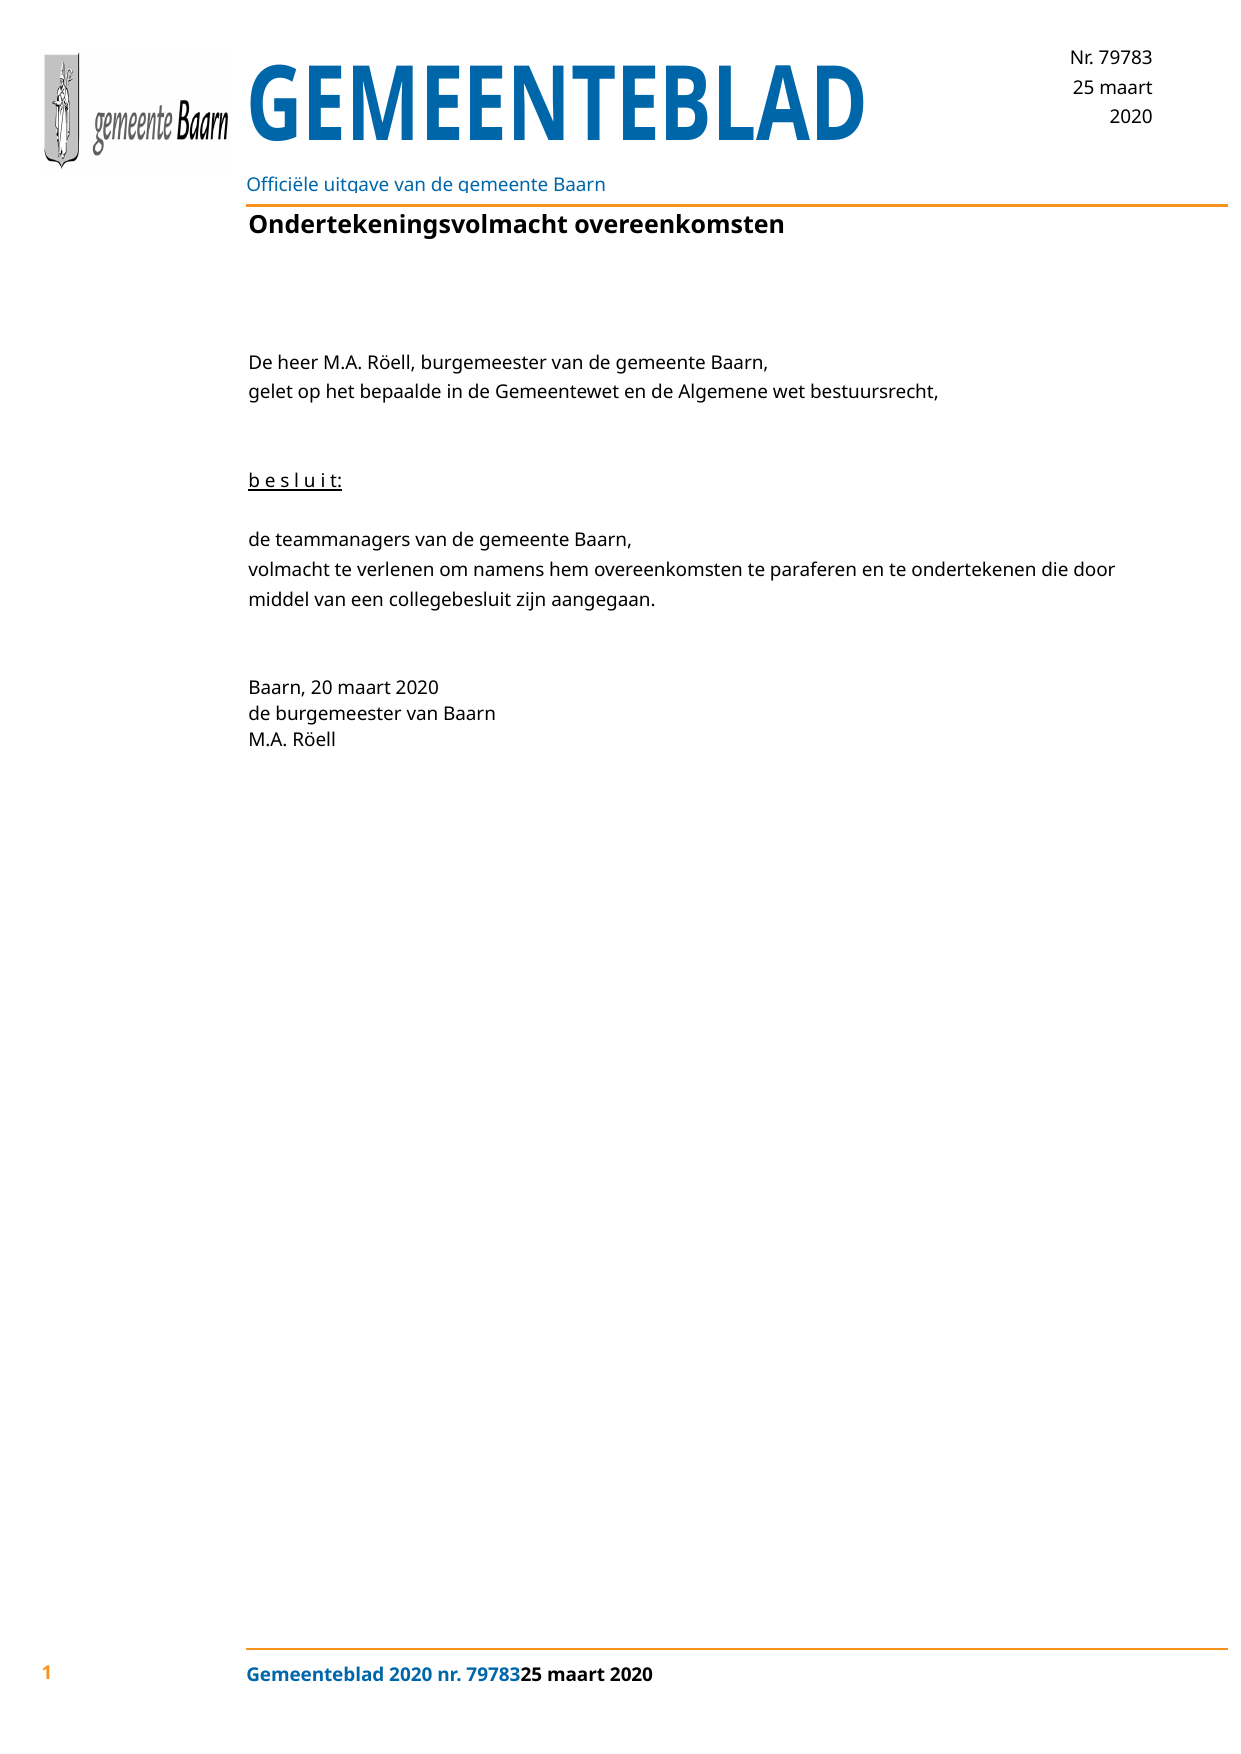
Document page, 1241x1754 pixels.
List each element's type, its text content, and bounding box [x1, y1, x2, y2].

text b e s l u i t: [248, 467, 1152, 493]
text Baarn, 20 maart 2020 [248, 674, 1152, 700]
text Ondertekeningsvolmacht overeenkomsten [248, 207, 1152, 241]
text M.A. Röell [248, 726, 1152, 752]
text gelet op het bepaalde in de Gemeentewet en de Algemene wet bestuursrecht, [248, 379, 1152, 404]
text volmacht te verlenen om namens hem overeenkomsten te paraferen en te ondertekenen die door middel van een collegebesluit zijn aangegaan. [248, 556, 1152, 612]
text de teammanagers van de gemeente Baarn, [248, 527, 1152, 552]
picture [41, 47, 231, 172]
text De heer M.A. Röell, burgemeester van de gemeente Baarn, [248, 349, 1152, 375]
text de burgemeester van Baarn [248, 700, 1152, 726]
